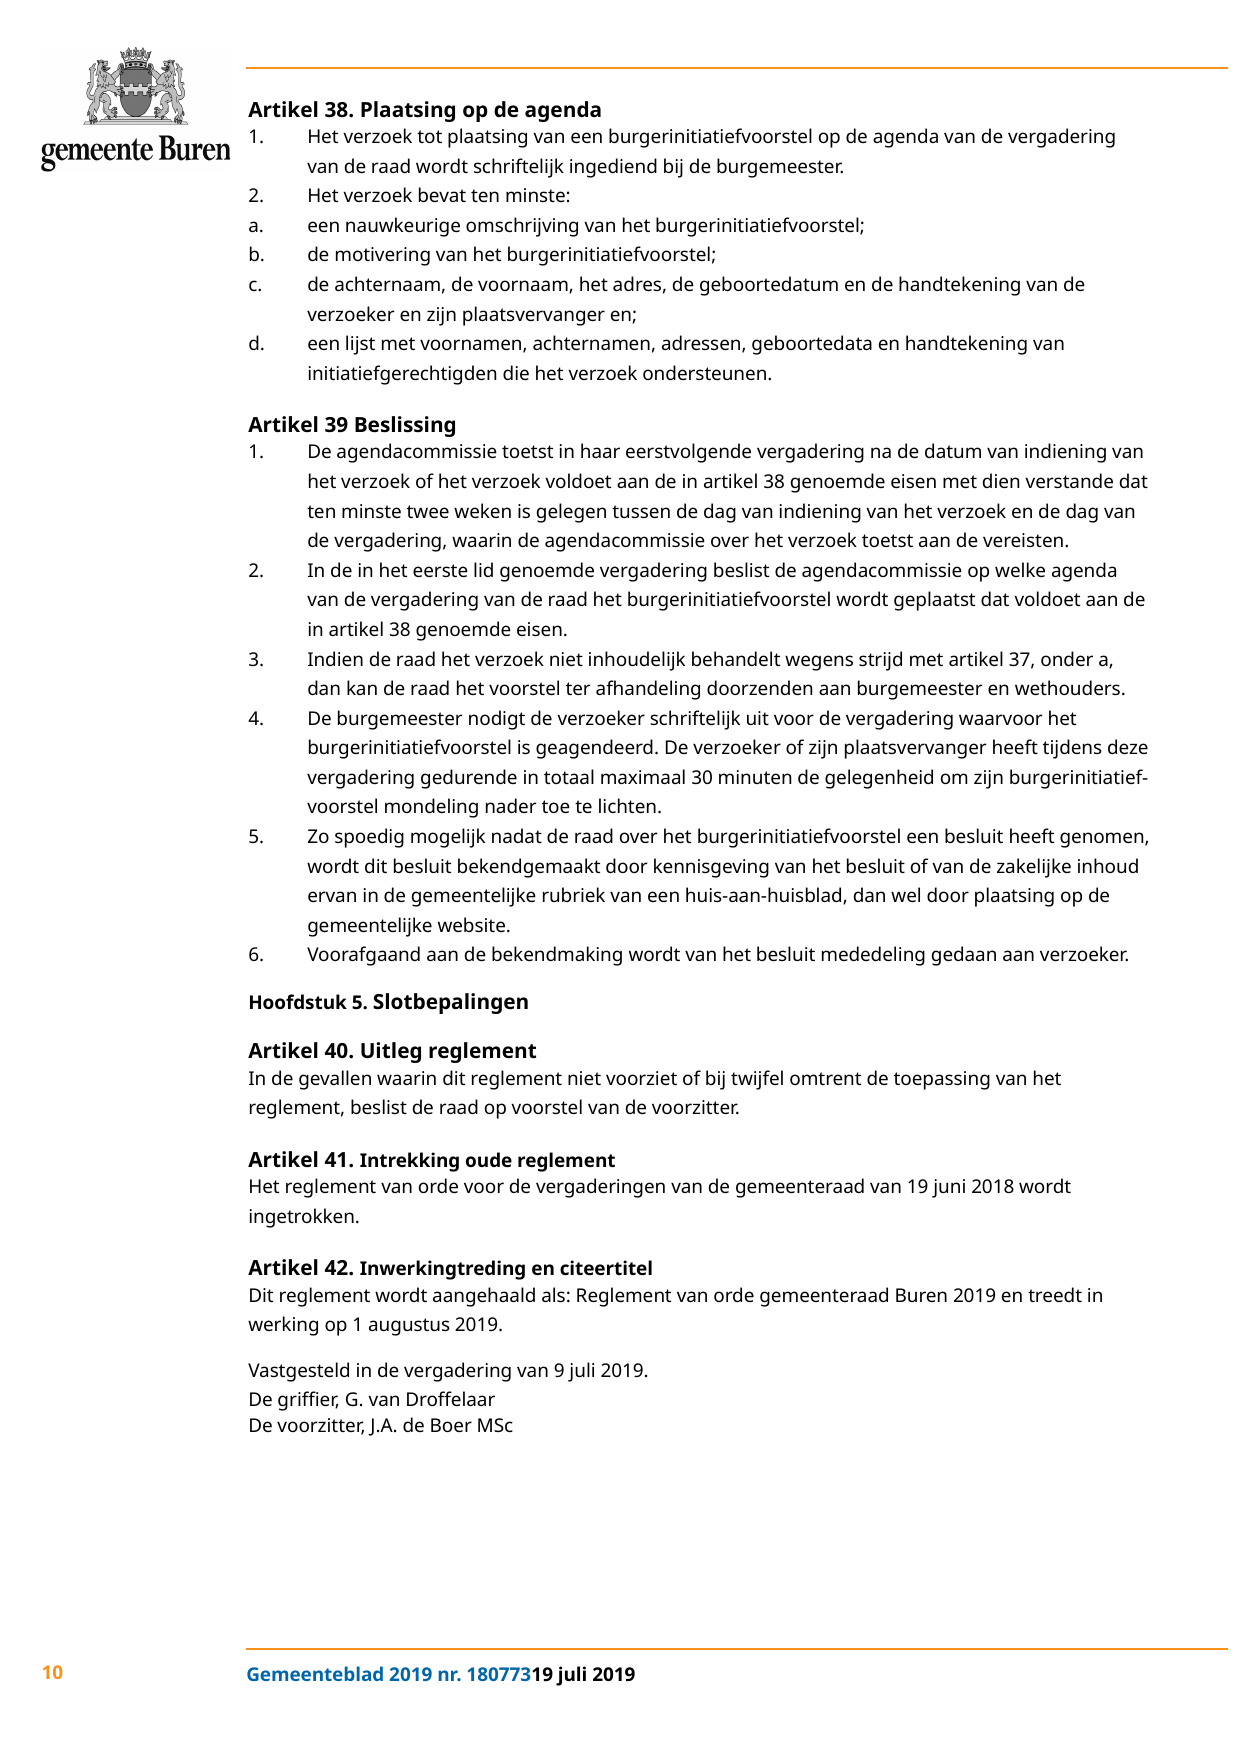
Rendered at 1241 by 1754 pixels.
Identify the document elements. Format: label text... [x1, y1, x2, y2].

text Het reglement van orde voor de vergaderingen van de gemeenteraad van 19 juni 2018 wordt ingetrokken. [248, 1173, 1152, 1229]
text Vastgesteld in de vergadering van 9 juli 2019. [248, 1357, 1152, 1383]
list De agendacommissie toetst in haar eerstvolgende vergadering na de datum van indiening van het verzoek of het verzoek voldoet aan de in artikel 38 genoemde eisen met dien verstande dat ten minste twee weken is gelegen tussen de dag van indiening van het verzoek en de dag van de vergadering, waarin de agendacommissie over het verzoek toetst aan de vereisten. [248, 439, 1152, 553]
text Dit reglement wordt aangehaald als: Reglement van orde gemeenteraad Buren 2019 en treedt in werking op 1 augustus 2019. [248, 1282, 1152, 1337]
text Hoofdstuk 5. Slotbepalingen [248, 987, 1152, 1016]
list Het verzoek bevat ten minste: [248, 182, 1152, 208]
list In de in het eerste lid genoemde vergadering beslist de agendacommissie op welke agenda van de vergadering van de raad het burgerinitiatiefvoorstel wordt geplaatst dat voldoet aan de in artikel 38 genoemde eisen. [248, 557, 1152, 642]
text In de gevallen waarin dit reglement niet voorziet of bij twijfel omtrent de toepassing van het reglement, beslist de raad op voorstel van de voorzitter. [248, 1065, 1152, 1120]
list de motivering van het burgerinitiatiefvoorstel; [248, 242, 1152, 267]
text De voorzitter, J.A. de Boer MSc [248, 1412, 1152, 1438]
list De burgemeester nodigt de verzoeker schriftelijk uit voor de vergadering waarvoor het burgerinitiatiefvoorstel is geagendeerd. De verzoeker of zijn plaatsvervanger heeft tijdens deze vergadering gedurende in totaal maximaal 30 minuten de gelegenheid om zijn burgerinitiatief-voorstel mondeling nader toe te lichten. [248, 705, 1152, 819]
list Het verzoek tot plaatsing van een burgerinitiatiefvoorstel op de agenda van de vergadering van de raad wordt schriftelijk ingediend bij de burgemeester. [248, 123, 1152, 178]
text Artikel 42. Inwerkingtreding en citeertitel [248, 1253, 1152, 1282]
list de achternaam, de voornaam, het adres, de geboortedatum en de handtekening van de verzoeker en zijn plaatsvervanger en; [248, 271, 1152, 326]
list Zo spoedig mogelijk nadat de raad over het burgerinitiatiefvoorstel een besluit heeft genomen, wordt dit besluit bekendgemaakt door kennisgeving van het besluit of van de zakelijke inhoud ervan in de gemeentelijke rubriek van een huis-aan-huisblad, dan wel door plaatsing op de gemeentelijke website. [248, 823, 1152, 938]
list Indien de raad het verzoek niet inhoudelijk behandelt wegens strijd met artikel 37, onder a, dan kan de raad het voorstel ter afhandeling doorzenden aan burgemeester en wethouders. [248, 646, 1152, 701]
list Voorafgaand aan de bekendmaking wordt van het besluit mededeling gedaan aan verzoeker. [248, 942, 1152, 967]
list een lijst met voornamen, achternamen, adressen, geboortedata en handtekening van initiatiefgerechtigden die het verzoek ondersteunen. [248, 330, 1152, 386]
text Artikel 40. Uitleg reglement [248, 1037, 1152, 1065]
list een nauwkeurige omschrijving van het burgerinitiatiefvoorstel; [248, 212, 1152, 238]
text Artikel 38. Plaatsing op de agenda [248, 95, 1152, 123]
text De griffier, G. van Droffelaar [248, 1387, 1152, 1412]
picture [41, 47, 231, 172]
text Artikel 41. Intrekking oude reglement [248, 1145, 1152, 1173]
text Artikel 39 Beslissing [248, 410, 1152, 439]
